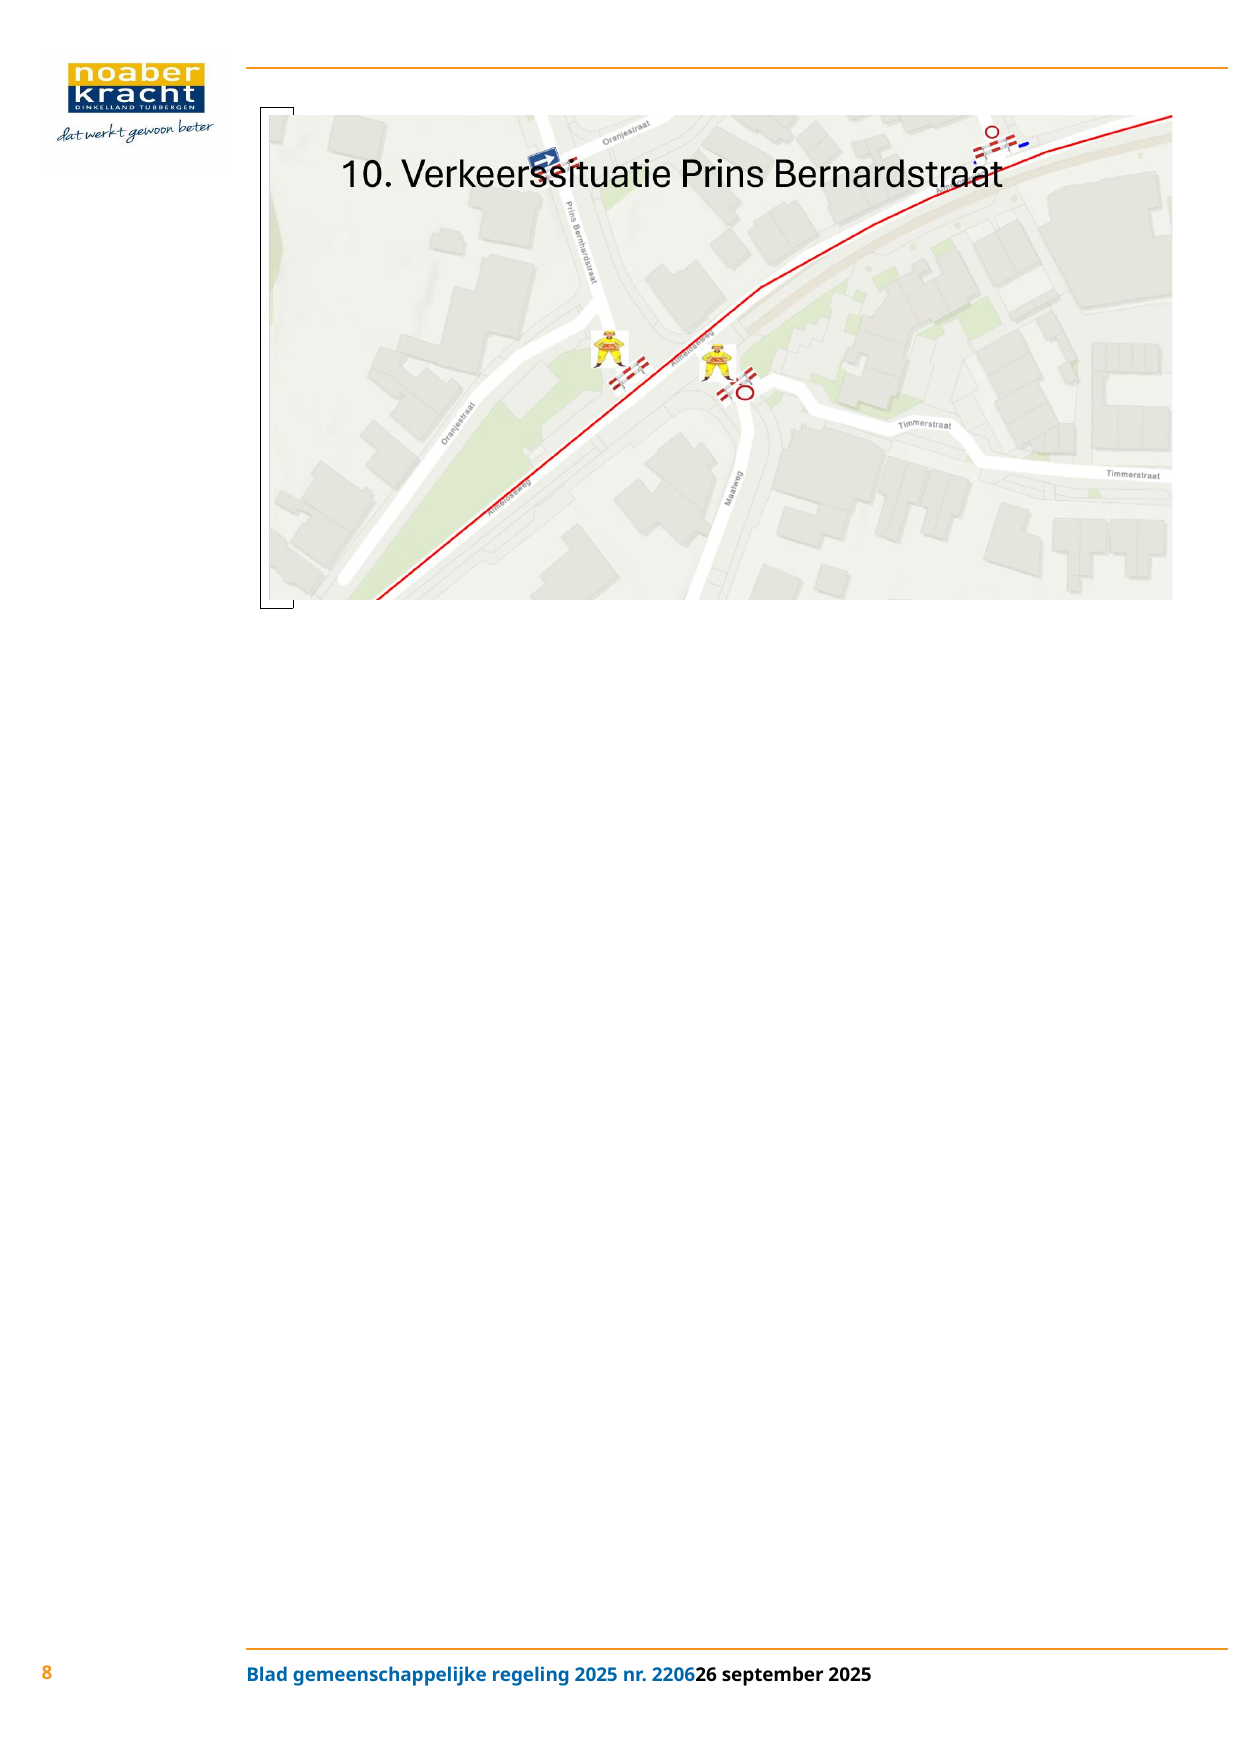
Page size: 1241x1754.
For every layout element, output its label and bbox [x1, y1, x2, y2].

picture [41, 47, 231, 172]
picture [268, 115, 1173, 600]
